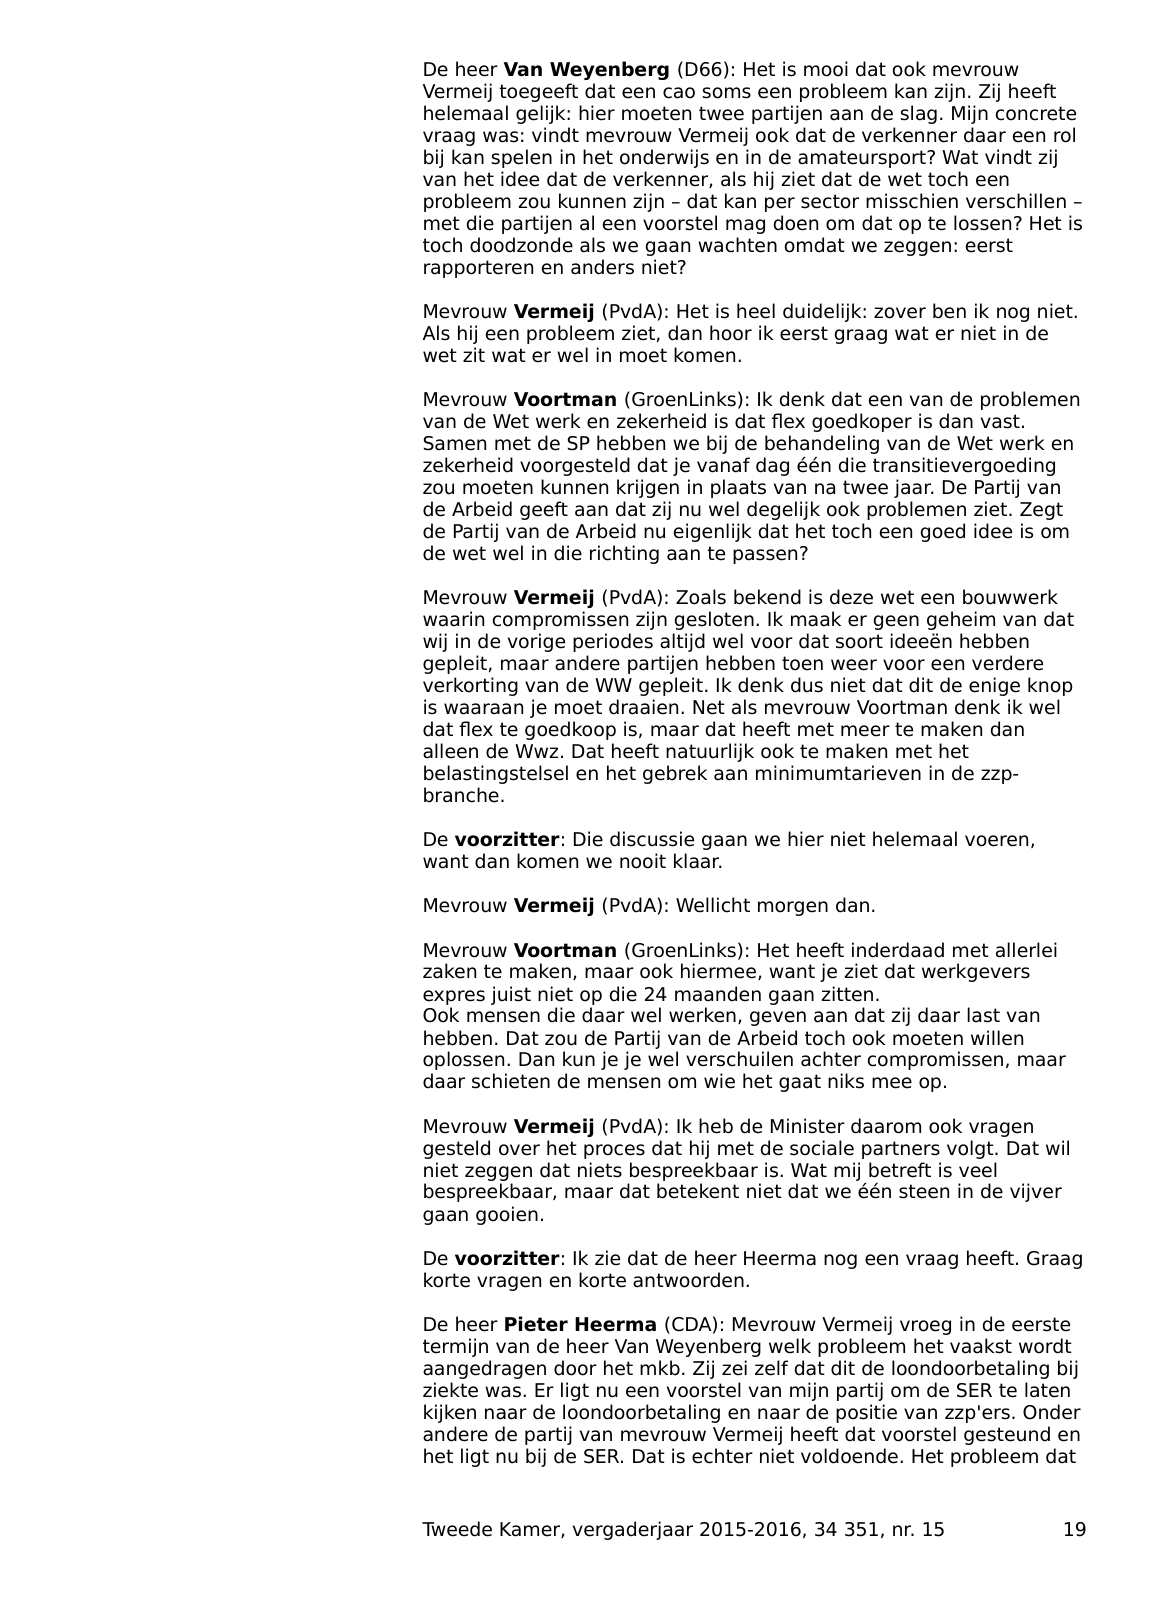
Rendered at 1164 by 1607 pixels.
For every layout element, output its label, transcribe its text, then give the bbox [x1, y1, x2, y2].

text Mevrouw Vermeij (PvdA): Het is heel duidelijk: zover ben ik nog niet. Als hij een probleem ziet, dan hoor ik eerst graag wat er niet in de wet zit wat er wel in moet komen. [422, 301, 1087, 367]
text De voorzitter: Die discussie gaan we hier niet helemaal voeren, want dan komen we nooit klaar. [422, 829, 1087, 873]
text De heer Van Weyenberg (D66): Het is mooi dat ook mevrouw Vermeij toegeeft dat een cao soms een probleem kan zijn. Zij heeft helemaal gelijk: hier moeten twee partijen aan de slag. Mijn concrete vraag was: vindt mevrouw Vermeij ook dat de verkenner daar een rol bij kan spelen in het onderwijs en in de amateursport? Wat vindt zij van het idee dat de verkenner, als hij ziet dat de wet toch een probleem zou kunnen zijn – dat kan per sector misschien verschillen – met die partijen al een voorstel mag doen om dat op te lossen? Het is toch doodzonde als we gaan wachten omdat we zeggen: eerst rapporteren en anders niet? [422, 59, 1087, 279]
text De heer Pieter Heerma (CDA): Mevrouw Vermeij vroeg in de eerste termijn van de heer Van Weyenberg welk probleem het vaakst wordt aangedragen door het mkb. Zij zei zelf dat dit de loondoorbetaling bij ziekte was. Er ligt nu een voorstel van mijn partij om de SER te laten kijken naar de loondoorbetaling en naar de positie van zzp'ers. Onder andere de partij van mevrouw Vermeij heeft dat voorstel gesteund en het ligt nu bij de SER. Dat is echter niet voldoende. Het probleem dat [422, 1314, 1087, 1468]
text Mevrouw Vermeij (PvdA): Zoals bekend is deze wet een bouwwerk waarin compromissen zijn gesloten. Ik maak er geen geheim van dat wij in de vorige periodes altijd wel voor dat soort ideeën hebben gepleit, maar andere partijen hebben toen weer voor een verdere verkorting van de WW gepleit. Ik denk dus niet dat dit de enige knop is waaraan je moet draaien. Net als mevrouw Voortman denk ik wel dat flex te goedkoop is, maar dat heeft met meer te maken dan alleen de Wwz. Dat heeft natuurlijk ook te maken met het belastingstelsel en het gebrek aan minimumtarieven in de zzp-branche. [422, 587, 1087, 807]
text Mevrouw Voortman (GroenLinks): Ik denk dat een van de problemen van de Wet werk en zekerheid is dat flex goedkoper is dan vast. Samen met de SP hebben we bij de behandeling van de Wet werk en zekerheid voorgesteld dat je vanaf dag één die transitievergoeding zou moeten kunnen krijgen in plaats van na twee jaar. De Partij van de Arbeid geeft aan dat zij nu wel degelijk ook problemen ziet. Zegt de Partij van de Arbeid nu eigenlijk dat het toch een goed idee is om de wet wel in die richting aan te passen? [422, 389, 1087, 565]
text De voorzitter: Ik zie dat de heer Heerma nog een vraag heeft. Graag korte vragen en korte antwoorden. [422, 1248, 1087, 1292]
text Mevrouw Vermeij (PvdA): Wellicht morgen dan. [422, 895, 1087, 917]
text Ook mensen die daar wel werken, geven aan dat zij daar last van hebben. Dat zou de Partij van de Arbeid toch ook moeten willen oplossen. Dan kun je je wel verschuilen achter compromissen, maar daar schieten de mensen om wie het gaat niks mee op. [422, 1005, 1087, 1093]
text Mevrouw Voortman (GroenLinks): Het heeft inderdaad met allerlei zaken te maken, maar ook hiermee, want je ziet dat werkgevers expres juist niet op die 24 maanden gaan zitten. [422, 939, 1087, 1005]
text Mevrouw Vermeij (PvdA): Ik heb de Minister daarom ook vragen gesteld over het proces dat hij met de sociale partners volgt. Dat wil niet zeggen dat niets bespreekbaar is. Wat mij betreft is veel bespreekbaar, maar dat betekent niet dat we één steen in de vijver gaan gooien. [422, 1116, 1087, 1225]
